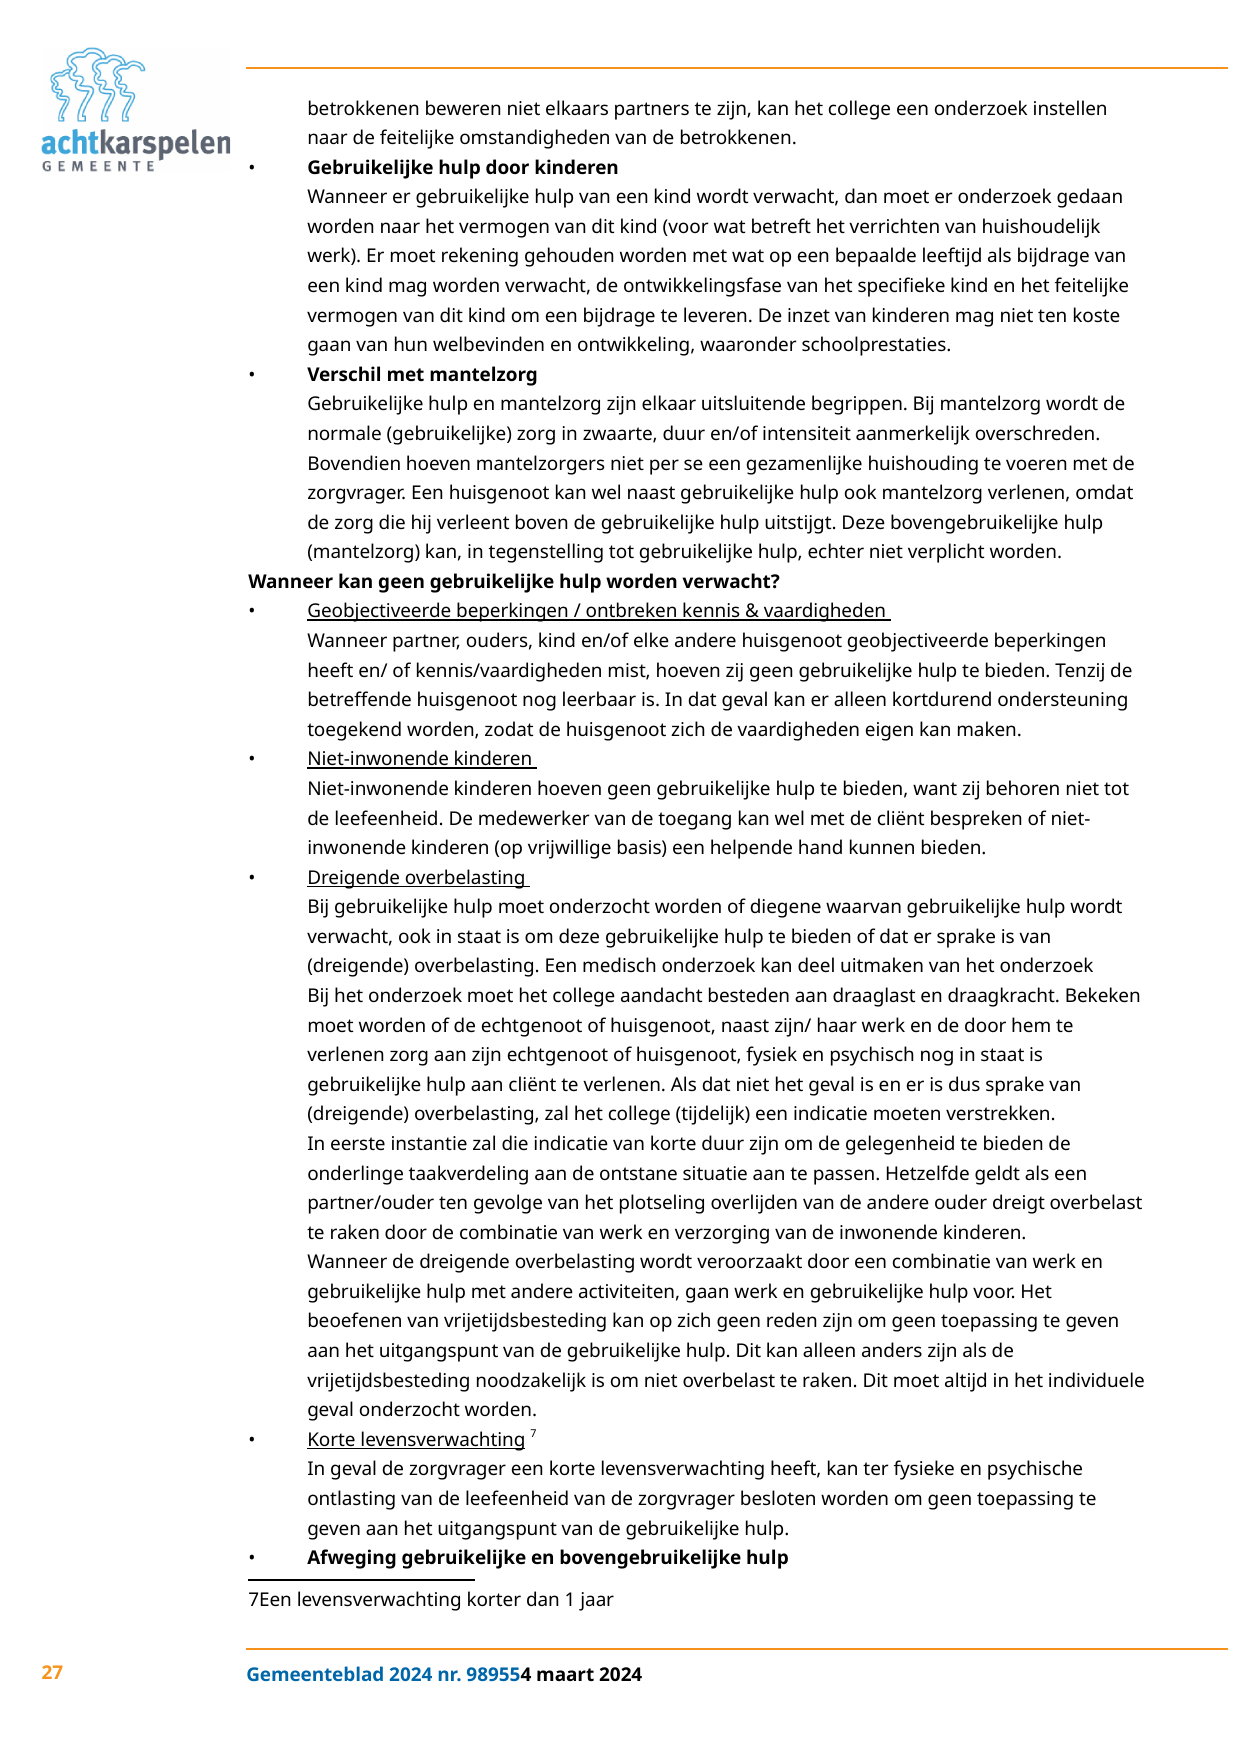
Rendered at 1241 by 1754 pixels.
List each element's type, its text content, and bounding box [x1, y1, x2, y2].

list Bij gebruikelijke hulp moet onderzocht worden of diegene waarvan gebruikelijke hulp wordt verwacht, ook in staat is om deze gebruikelijke hulp te bieden of dat er sprake is van (dreigende) overbelasting. Een medisch onderzoek kan deel uitmaken van het onderzoek [248, 893, 1152, 978]
list Verschil met mantelzorg [248, 361, 1152, 387]
text Wanneer kan geen gebruikelijke hulp worden verwacht? [248, 568, 1152, 594]
list Wanneer partner, ouders, kind en/of elke andere huisgenoot geobjectiveerde beperkingen heeft en/ of kennis/vaardigheden mist, hoeven zij geen gebruikelijke hulp te bieden. Tenzij de betreffende huisgenoot nog leerbaar is. In dat geval kan er alleen kortdurend ondersteuning toegekend worden, zodat de huisgenoot zich de vaardigheden eigen kan maken. [248, 627, 1152, 742]
list betrokkenen beweren niet elkaars partners te zijn, kan het college een onderzoek instellen naar de feitelijke omstandigheden van de betrokkenen. [248, 95, 1152, 150]
list Bij het onderzoek moet het college aandacht besteden aan draaglast en draagkracht. Bekeken moet worden of de echtgenoot of huisgenoot, naast zijn/ haar werk en de door hem te verlenen zorg aan zijn echtgenoot of huisgenoot, fysiek en psychisch nog in staat is gebruikelijke hulp aan cliënt te verlenen. Als dat niet het geval is en er is dus sprake van (dreigende) overbelasting, zal het college (tijdelijk) een indicatie moeten verstrekken. [248, 982, 1152, 1126]
list Niet-inwonende kinderen [248, 746, 1152, 771]
list Afweging gebruikelijke en bovengebruikelijke hulp [248, 1544, 1152, 1570]
list Dreigende overbelasting [248, 864, 1152, 890]
list Gebruikelijke hulp door kinderen [248, 154, 1152, 180]
list Wanneer er gebruikelijke hulp van een kind wordt verwacht, dan moet er onderzoek gedaan worden naar het vermogen van dit kind (voor wat betreft het verrichten van huishoudelijk werk). Er moet rekening gehouden worden met wat op een bepaalde leeftijd als bijdrage van een kind mag worden verwacht, de ontwikkelingsfase van het specifieke kind en het feitelijke vermogen van dit kind om een bijdrage te leveren. De inzet van kinderen mag niet ten koste gaan van hun welbevinden en ontwikkeling, waaronder schoolprestaties. [248, 183, 1152, 357]
list Niet-inwonende kinderen hoeven geen gebruikelijke hulp te bieden, want zij behoren niet tot de leefeenheid. De medewerker van de toegang kan wel met de cliënt bespreken of niet-inwonende kinderen (op vrijwillige basis) een helpende hand kunnen bieden. [248, 775, 1152, 860]
list In geval de zorgvrager een korte levensverwachting heeft, kan ter fysieke en psychische ontlasting van de leefeenheid van de zorgvrager besloten worden om geen toepassing te geven aan het uitgangspunt van de gebruikelijke hulp. [248, 1456, 1152, 1541]
picture [41, 47, 231, 172]
list Geobjectiveerde beperkingen / ontbreken kennis & vaardigheden [248, 598, 1152, 623]
list Wanneer de dreigende overbelasting wordt veroorzaakt door een combinatie van werk en gebruikelijke hulp met andere activiteiten, gaan werk en gebruikelijke hulp voor. Het beoefenen van vrijetijdsbesteding kan op zich geen reden zijn om geen toepassing te geven aan het uitgangspunt van de gebruikelijke hulp. Dit kan alleen anders zijn als de vrijetijdsbesteding noodzakelijk is om niet overbelast te raken. Dit moet altijd in het individuele geval onderzocht worden. [248, 1248, 1152, 1422]
list Korte levensverwachting [248, 1426, 1152, 1452]
list Gebruikelijke hulp en mantelzorg zijn elkaar uitsluitende begrippen. Bij mantelzorg wordt de normale (gebruikelijke) zorg in zwaarte, duur en/of intensiteit aanmerkelijk overschreden. Bovendien hoeven mantelzorgers niet per se een gezamenlijke huishouding te voeren met de zorgvrager. Een huisgenoot kan wel naast gebruikelijke hulp ook mantelzorg verlenen, omdat de zorg die hij verleent boven de gebruikelijke hulp uitstijgt. Deze bovengebruikelijke hulp (mantelzorg) kan, in tegenstelling tot gebruikelijke hulp, echter niet verplicht worden. [248, 391, 1152, 564]
list Een levensverwachting korter dan 1 jaar [248, 1586, 1152, 1612]
list In eerste instantie zal die indicatie van korte duur zijn om de gelegenheid te bieden de onderlinge taakverdeling aan de ontstane situatie aan te passen. Hetzelfde geldt als een partner/ouder ten gevolge van het plotseling overlijden van de andere ouder dreigt overbelast te raken door de combinatie van werk en verzorging van de inwonende kinderen. [248, 1130, 1152, 1245]
